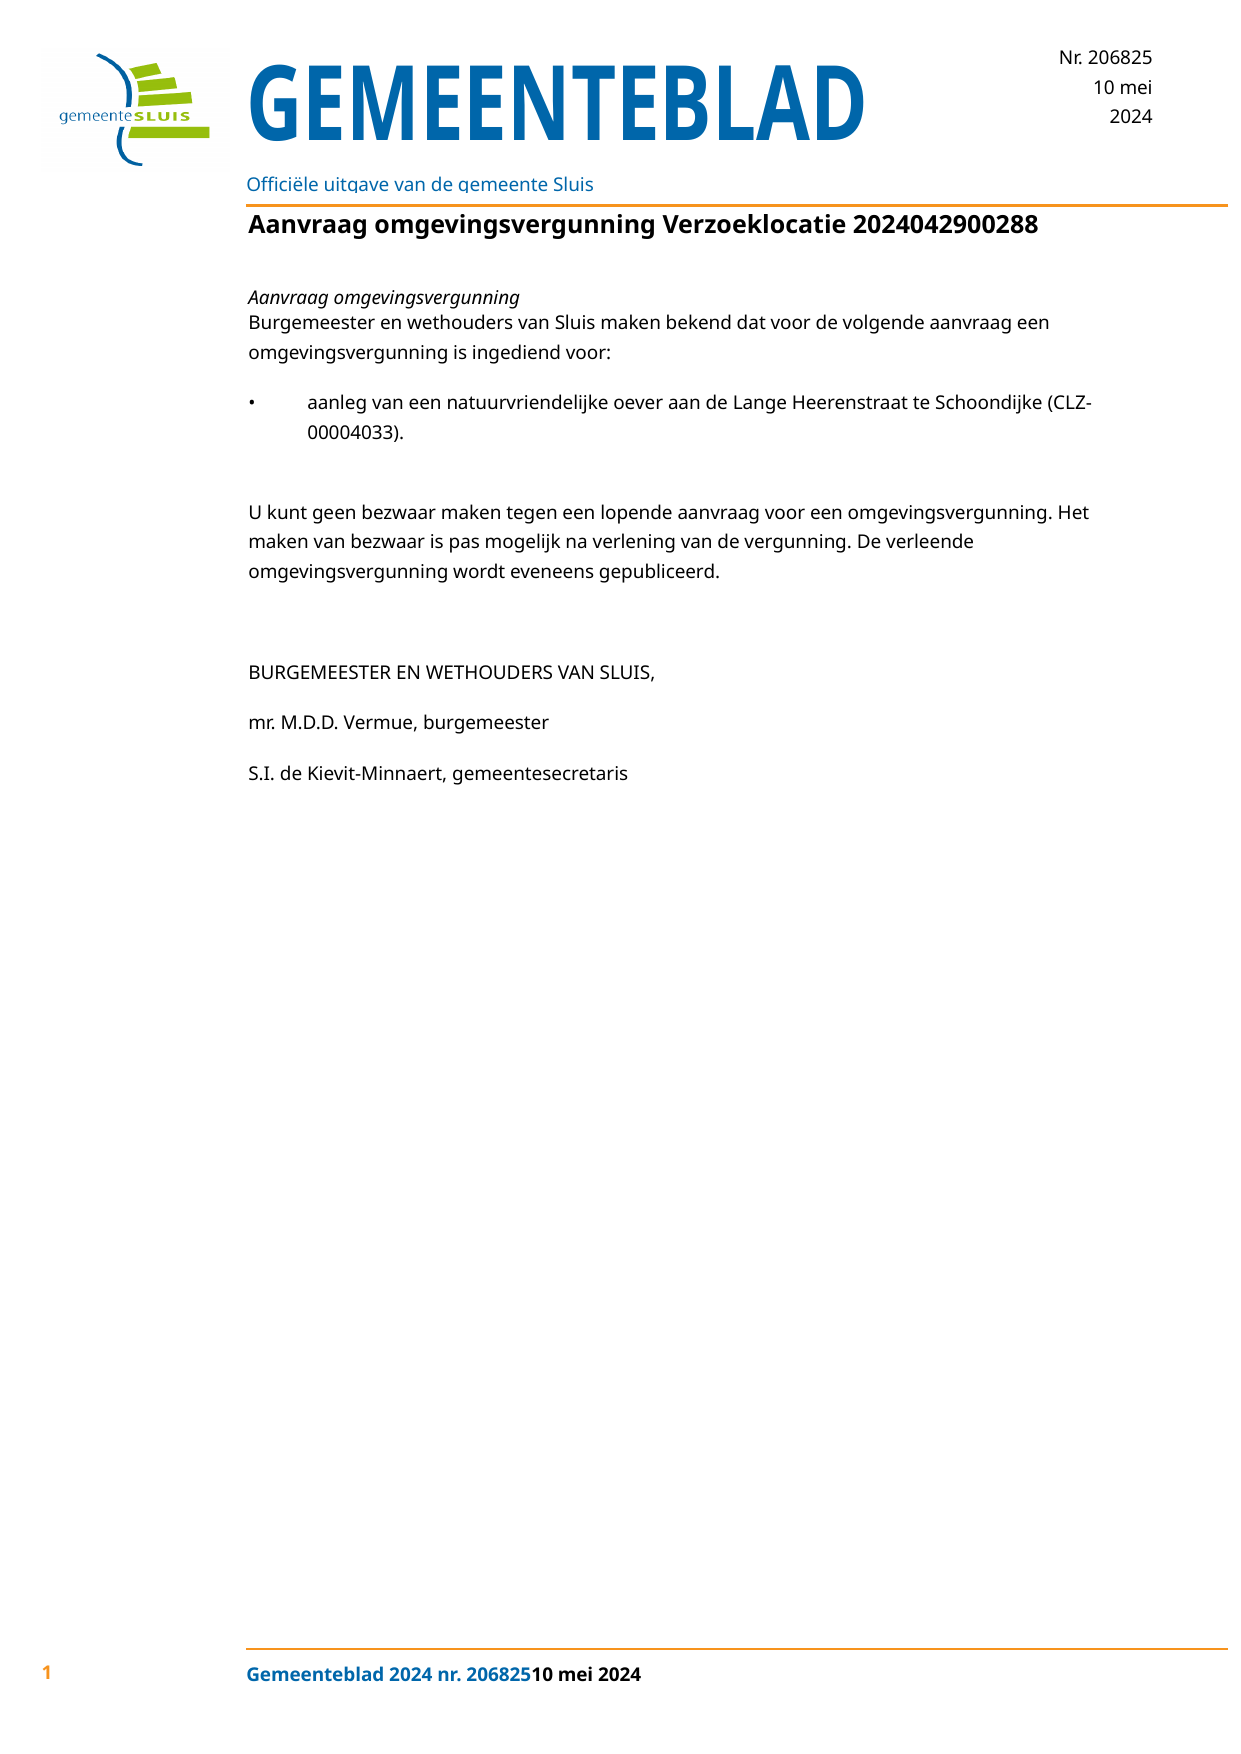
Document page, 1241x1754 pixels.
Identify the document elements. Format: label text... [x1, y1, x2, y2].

text Aanvraag omgevingsvergunning Verzoeklocatie 2024042900288 [248, 207, 1152, 241]
list aanleg van een natuurvriendelijke oever aan de Lange Heerenstraat te Schoondijke (CLZ-00004033). [248, 389, 1152, 445]
text BURGEMEESTER EN WETHOUDERS VAN SLUIS, [248, 659, 1152, 685]
text Burgemeester en wethouders van Sluis maken bekend dat voor de volgende aanvraag een omgevingsvergunning is ingediend voor: [248, 309, 1152, 365]
picture [41, 47, 231, 172]
text U kunt geen bezwaar maken tegen een lopende aanvraag voor een omgevingsvergunning. Het maken van bezwaar is pas mogelijk na verlening van de vergunning. De verleende omgevingsvergunning wordt eveneens gepubliceerd. [248, 499, 1152, 584]
text S.I. de Kievit-Minnaert, gemeentesecretaris [248, 760, 1152, 786]
text Aanvraag omgevingsvergunning [248, 284, 1152, 309]
text mr. M.D.D. Vermue, burgemeester [248, 709, 1152, 735]
